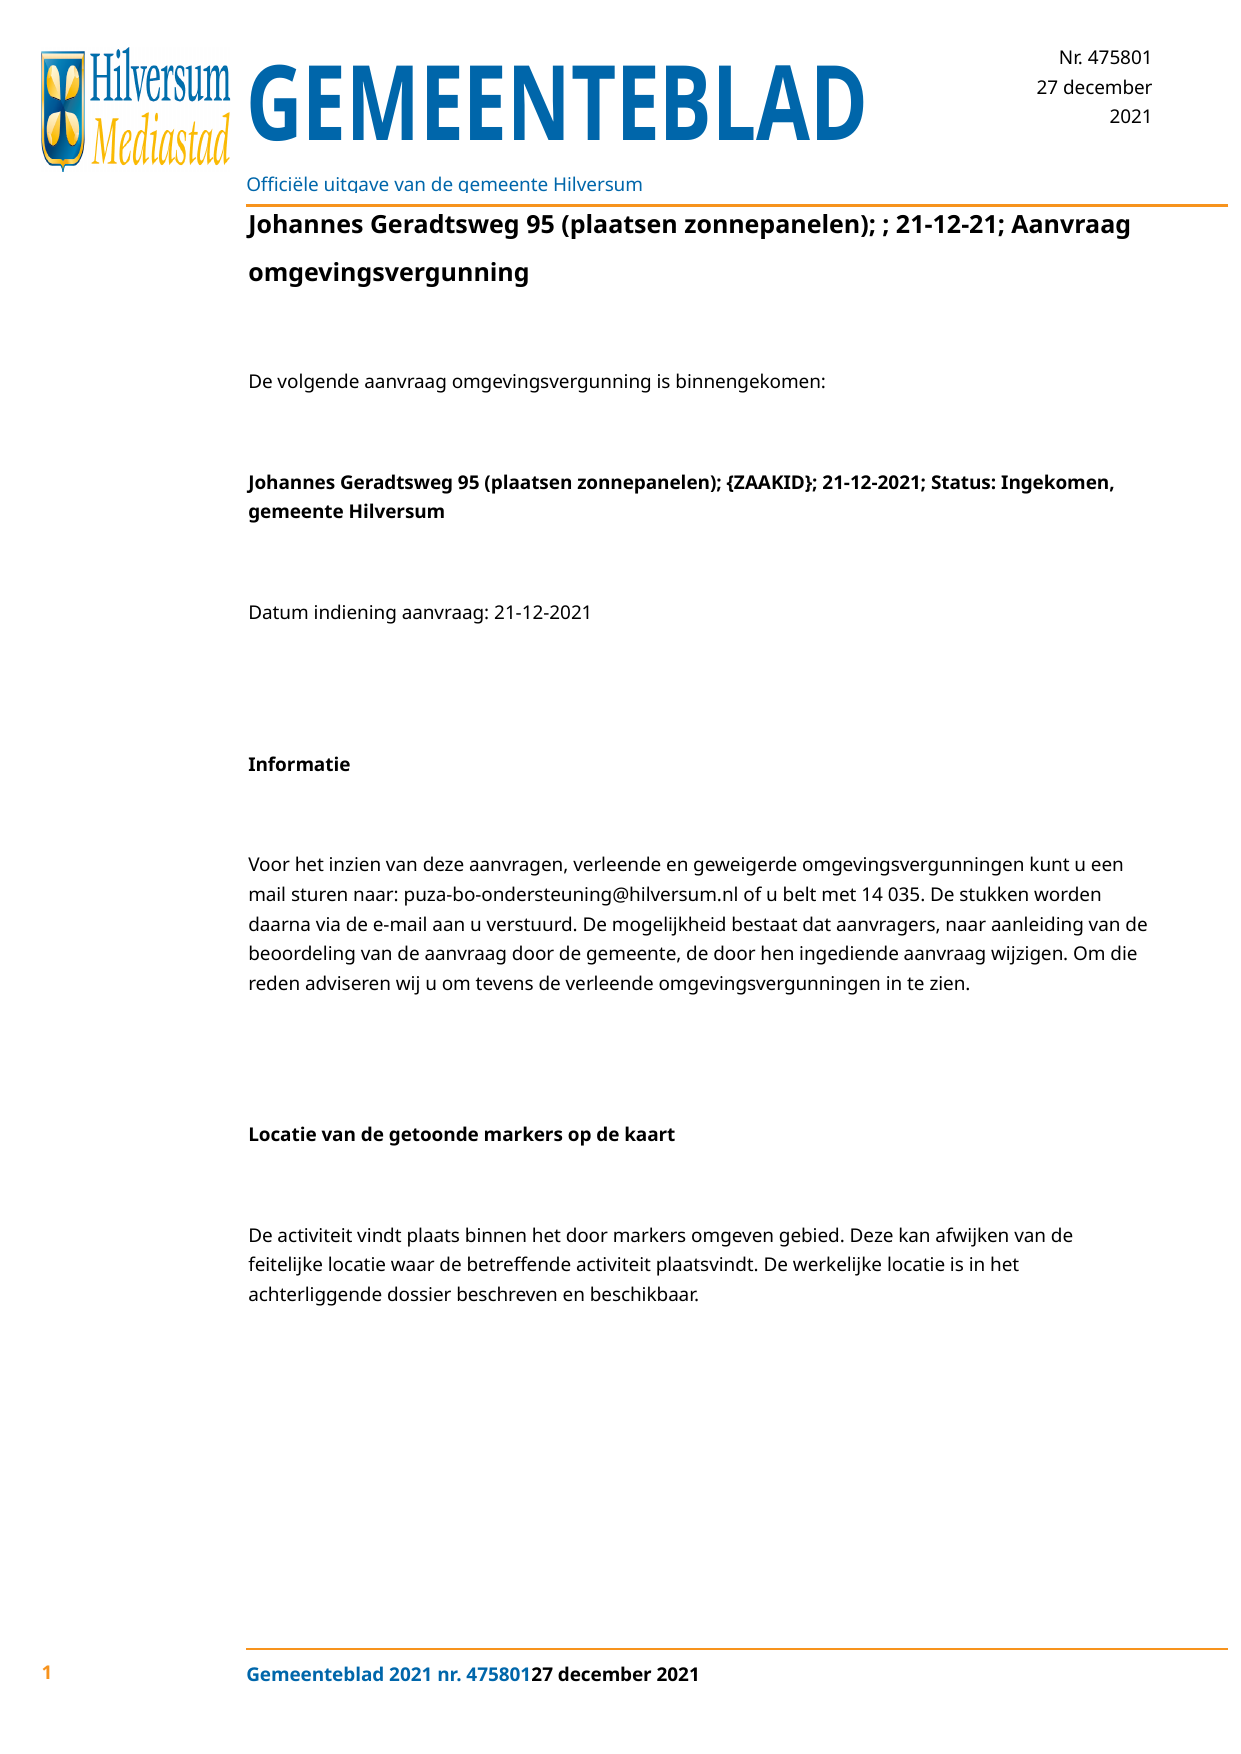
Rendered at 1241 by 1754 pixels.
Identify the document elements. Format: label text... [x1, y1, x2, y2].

text De volgende aanvraag omgevingsvergunning is binnengekomen: [248, 368, 1152, 394]
text Informatie [248, 751, 1152, 777]
text De activiteit vindt plaats binnen het door markers omgeven gebied. Deze kan afwijken van de feitelijke locatie waar de betreffende activiteit plaatsvindt. De werkelijke locatie is in het achterliggende dossier beschreven en beschikbaar. [248, 1222, 1152, 1307]
text Locatie van de getoonde markers op de kaart [248, 1121, 1152, 1147]
text Voor het inzien van deze aanvragen, verleende en geweigerde omgevingsvergunningen kunt u een mail sturen naar: puza-bo-ondersteuning@hilversum.nl of u belt met 14 035. De stukken worden daarna via de e-mail aan u verstuurd. De mogelijkheid bestaat dat aanvragers, naar aanleiding van de beoordeling van de aanvraag door de gemeente, de door hen ingediende aanvraag wijzigen. Om die reden adviseren wij u om tevens de verleende omgevingsvergunningen in te zien. [248, 852, 1152, 996]
text Johannes Geradtsweg 95 (plaatsen zonnepanelen); {ZAAKID}; 21-12-2021; Status: Ingekomen, gemeente Hilversum [248, 469, 1152, 524]
picture [41, 47, 231, 172]
text Datum indiening aanvraag: 21-12-2021 [248, 599, 1152, 625]
text Johannes Geradtsweg 95 (plaatsen zonnepanelen); ; 21-12-21; Aanvraag omgevingsvergunning [248, 207, 1152, 288]
